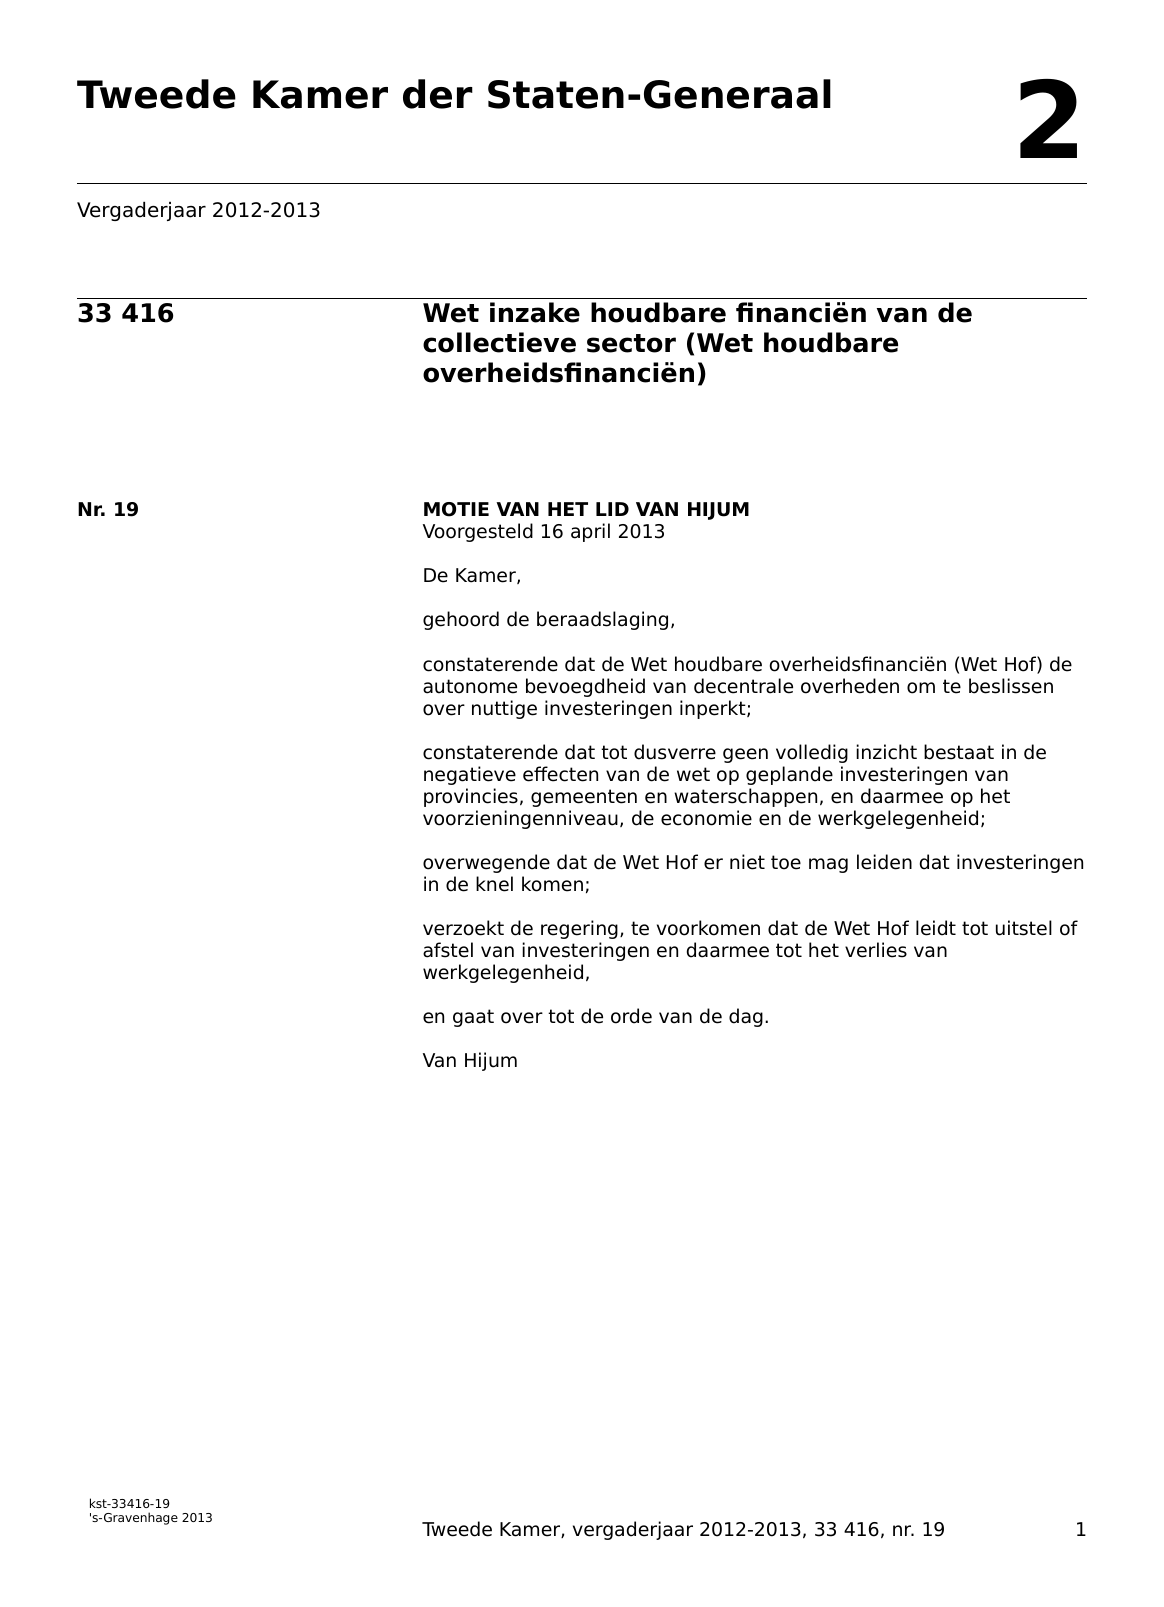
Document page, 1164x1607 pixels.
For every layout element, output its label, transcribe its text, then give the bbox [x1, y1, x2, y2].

text Voorgesteld 16 april 2013 [422, 521, 1087, 543]
subtitle Nr. 19 MOTIE VAN HET LID VAN HIJUM [77, 499, 1087, 521]
table_cell Vergaderjaar 2012-2013 [77, 184, 1087, 298]
subtitle 33 416 Wet inzake houdbare financiën van de collectieve sector (Wet houdbare overheidsfinanciën) [77, 299, 1087, 388]
text en gaat over tot de orde van de dag. [422, 1006, 1087, 1028]
text verzoekt de regering, te voorkomen dat de Wet Hof leidt tot uitstel of afstel van investeringen en daarmee tot het verlies van werkgelegenheid, [422, 918, 1087, 984]
table_header Tweede Kamer der Staten-Generaal [77, 59, 886, 183]
text Van Hijum [422, 1050, 1087, 1072]
text kst-33416-19 [88, 1497, 323, 1511]
text 's-Gravenhage 2013 [88, 1511, 323, 1525]
text constaterende dat tot dusverre geen volledig inzicht bestaat in de negatieve effecten van de wet op geplande investeringen van provincies, gemeenten en waterschappen, en daarmee op het voorzieningenniveau, de economie en de werkgelegenheid; [422, 742, 1087, 829]
text constaterende dat de Wet houdbare overheidsfinanciën (Wet Hof) de autonome bevoegdheid van decentrale overheden om te beslissen over nuttige investeringen inperkt; [422, 653, 1087, 719]
text overwegende dat de Wet Hof er niet toe mag leiden dat investeringen in de knel komen; [422, 852, 1087, 896]
table_header 2 [886, 59, 1087, 183]
text gehoord de beraadslaging, [422, 609, 1087, 631]
text De Kamer, [422, 565, 1087, 587]
